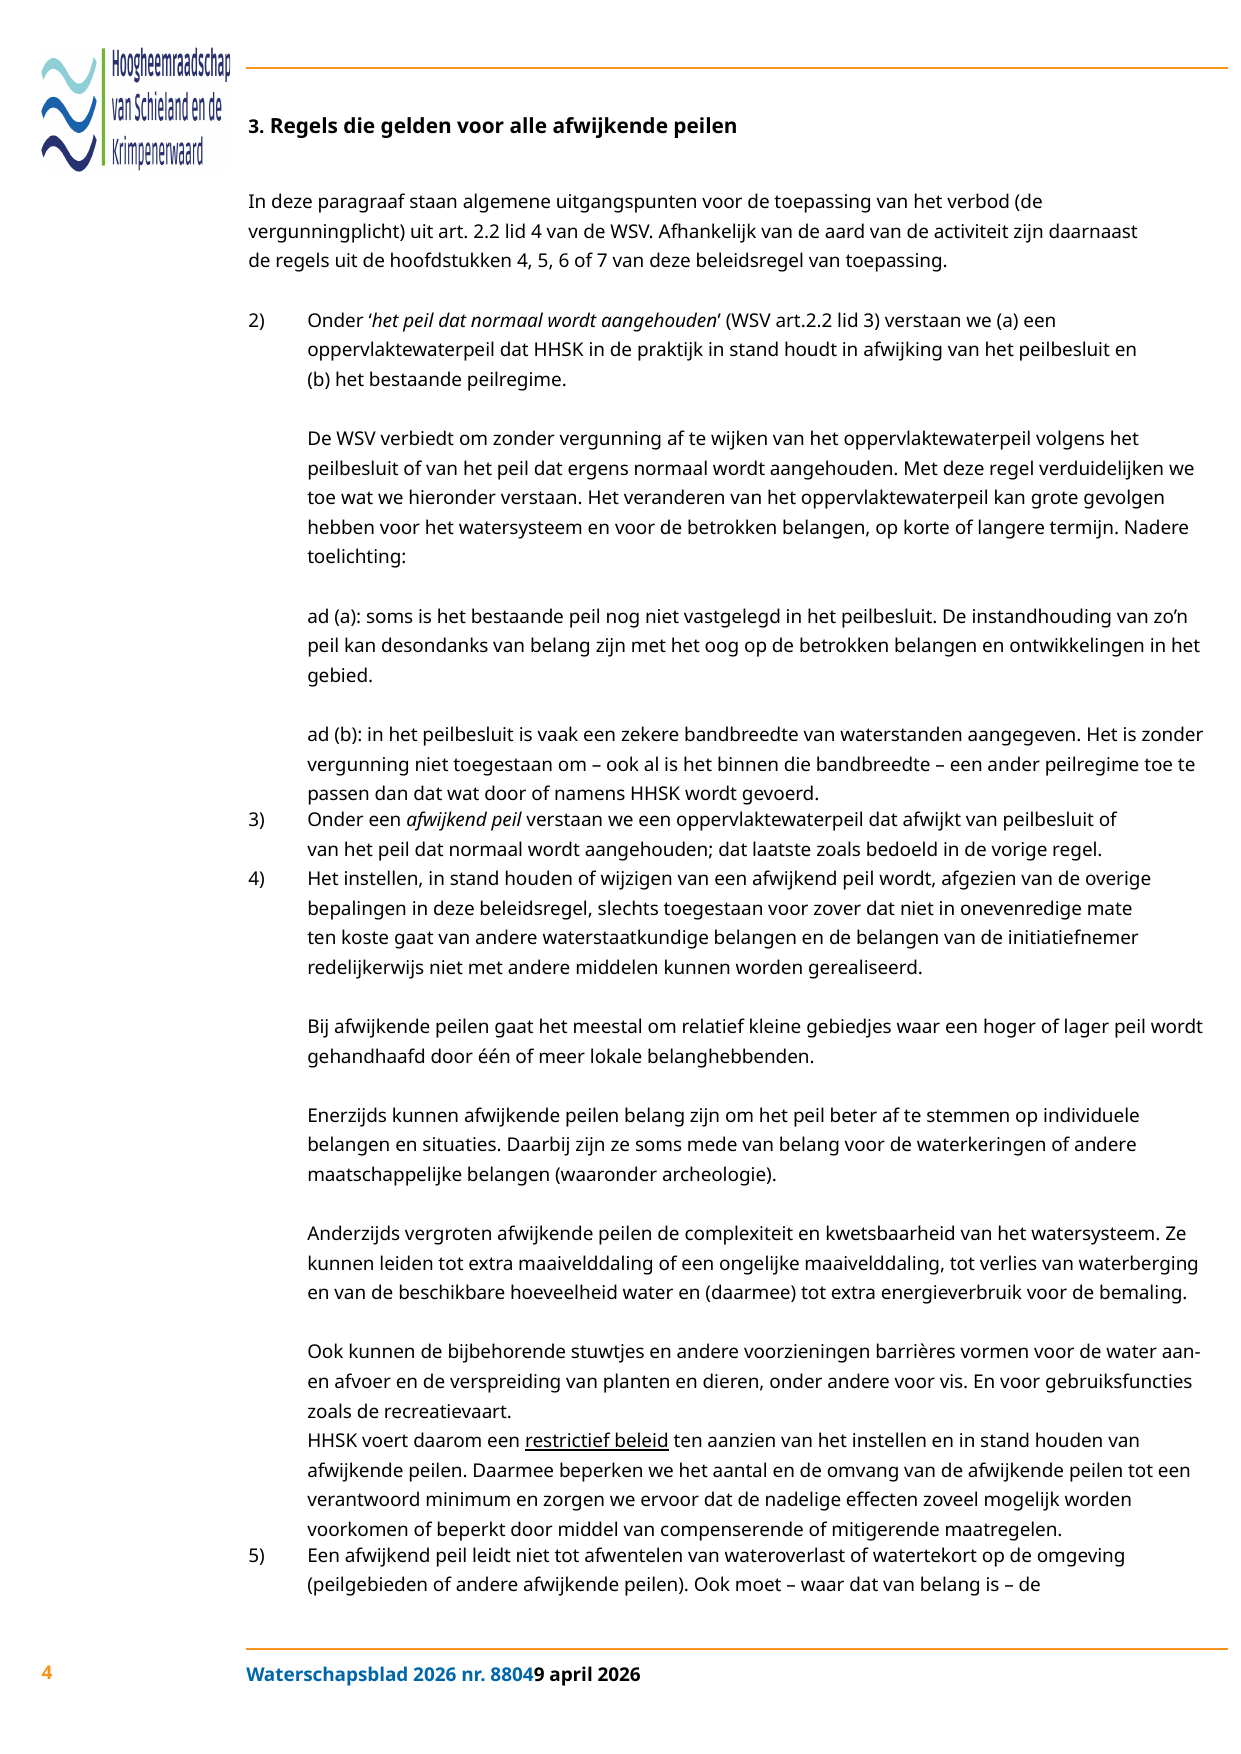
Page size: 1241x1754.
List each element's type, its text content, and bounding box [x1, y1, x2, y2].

table_header Bij afwijkende peilen gaat het meestal om relatief kleine gebiedjes waar een hoger of lager peil wordt gehandhaafd door één of meer lokale belanghebbenden. Enerzijds kunnen afwijkende peilen belang zijn om het peil beter af te stemmen op individuele belangen en situaties. Daarbij zijn ze soms mede van belang voor de waterkeringen of andere maatschappelijke belangen (waaronder archeologie). Anderzijds vergroten afwijkende peilen de complexiteit en kwetsbaarheid van het watersysteem. Ze kunnen leiden tot extra maaivelddaling of een ongelijke maaivelddaling, tot verlies van waterberging en van de beschikbare hoeveelheid water en (daarmee) tot extra energieverbruik voor de bemaling. Ook kunnen de bijbehorende stuwtjes en andere voorzieningen barrières vormen voor de water aan- en afvoer en de verspreiding van planten en dieren, onder andere voor vis. En voor gebruiksfuncties zoals de recreatievaart. HHSK voert daarom een restrictief beleid ten aanzien van het instellen en in stand houden van afwijkende peilen. Daarmee beperken we het aantal en de omvang van de afwijkende peilen tot een verantwoord minimum en zorgen we ervoor dat de nadelige effecten zoveel mogelijk worden voorkomen of beperkt door middel van compenserende of mitigerende maatregelen. [307, 1013, 1211, 1542]
list Onder een afwijkend peil verstaan we een oppervlaktewaterpeil dat afwijkt van peilbesluit of van het peil dat normaal wordt aangehouden; dat laatste zoals bedoeld in de vorige regel. [248, 806, 1152, 861]
table_header De WSV verbiedt om zonder vergunning af te wijken van het oppervlaktewaterpeil volgens het peilbesluit of van het peil dat ergens normaal wordt aangehouden. Met deze regel verduidelijken we toe wat we hieronder verstaan. Het veranderen van het oppervlaktewaterpeil kan grote gevolgen hebben voor het watersysteem en voor de betrokken belangen, op korte of langere termijn. Nadere toelichting: ad (a): soms is het bestaande peil nog niet vastgelegd in het peilbesluit. De instandhouding van zo’n peil kan desondanks van belang zijn met het oog op de betrokken belangen en ontwikkelingen in het gebied. ad (b): in het peilbesluit is vaak een zekere bandbreedte van waterstanden aangegeven. Het is zonder vergunning niet toegestaan om – ook al is het binnen die bandbreedte – een ander peilregime toe te passen dan dat wat door of namens HHSK wordt gevoerd. [307, 425, 1211, 806]
text 3. Regels die gelden voor alle afwijkende peilen [248, 111, 1152, 139]
list Het instellen, in stand houden of wijzigen van een afwijkend peil wordt, afgezien van de overige bepalingen in deze beleidsregel, slechts toegestaan voor zover dat niet in onevenredige mate ten koste gaat van andere waterstaatkundige belangen en de belangen van de initiatiefnemer redelijkerwijs niet met andere middelen kunnen worden gerealiseerd. [248, 865, 1152, 980]
list Onder ‘het peil dat normaal wordt aangehouden’ (WSV art.2.2 lid 3) verstaan we (a) een oppervlaktewaterpeil dat HHSK in de praktijk in stand houdt in afwijking van het peilbesluit en (b) het bestaande peilregime. [248, 307, 1152, 392]
list Een afwijkend peil leidt niet tot afwentelen van wateroverlast of watertekort op de omgeving (peilgebieden of andere afwijkende peilen). Ook moet – waar dat van belang is – de [248, 1542, 1152, 1597]
picture [41, 47, 231, 172]
text In deze paragraaf staan algemene uitgangspunten voor de toepassing van het verbod (de vergunningplicht) uit art. 2.2 lid 4 van de WSV. Afhankelijk van de aard van de activiteit zijn daarnaast de regels uit de hoofdstukken 4, 5, 6 of 7 van deze beleidsregel van toepassing. [248, 188, 1152, 273]
